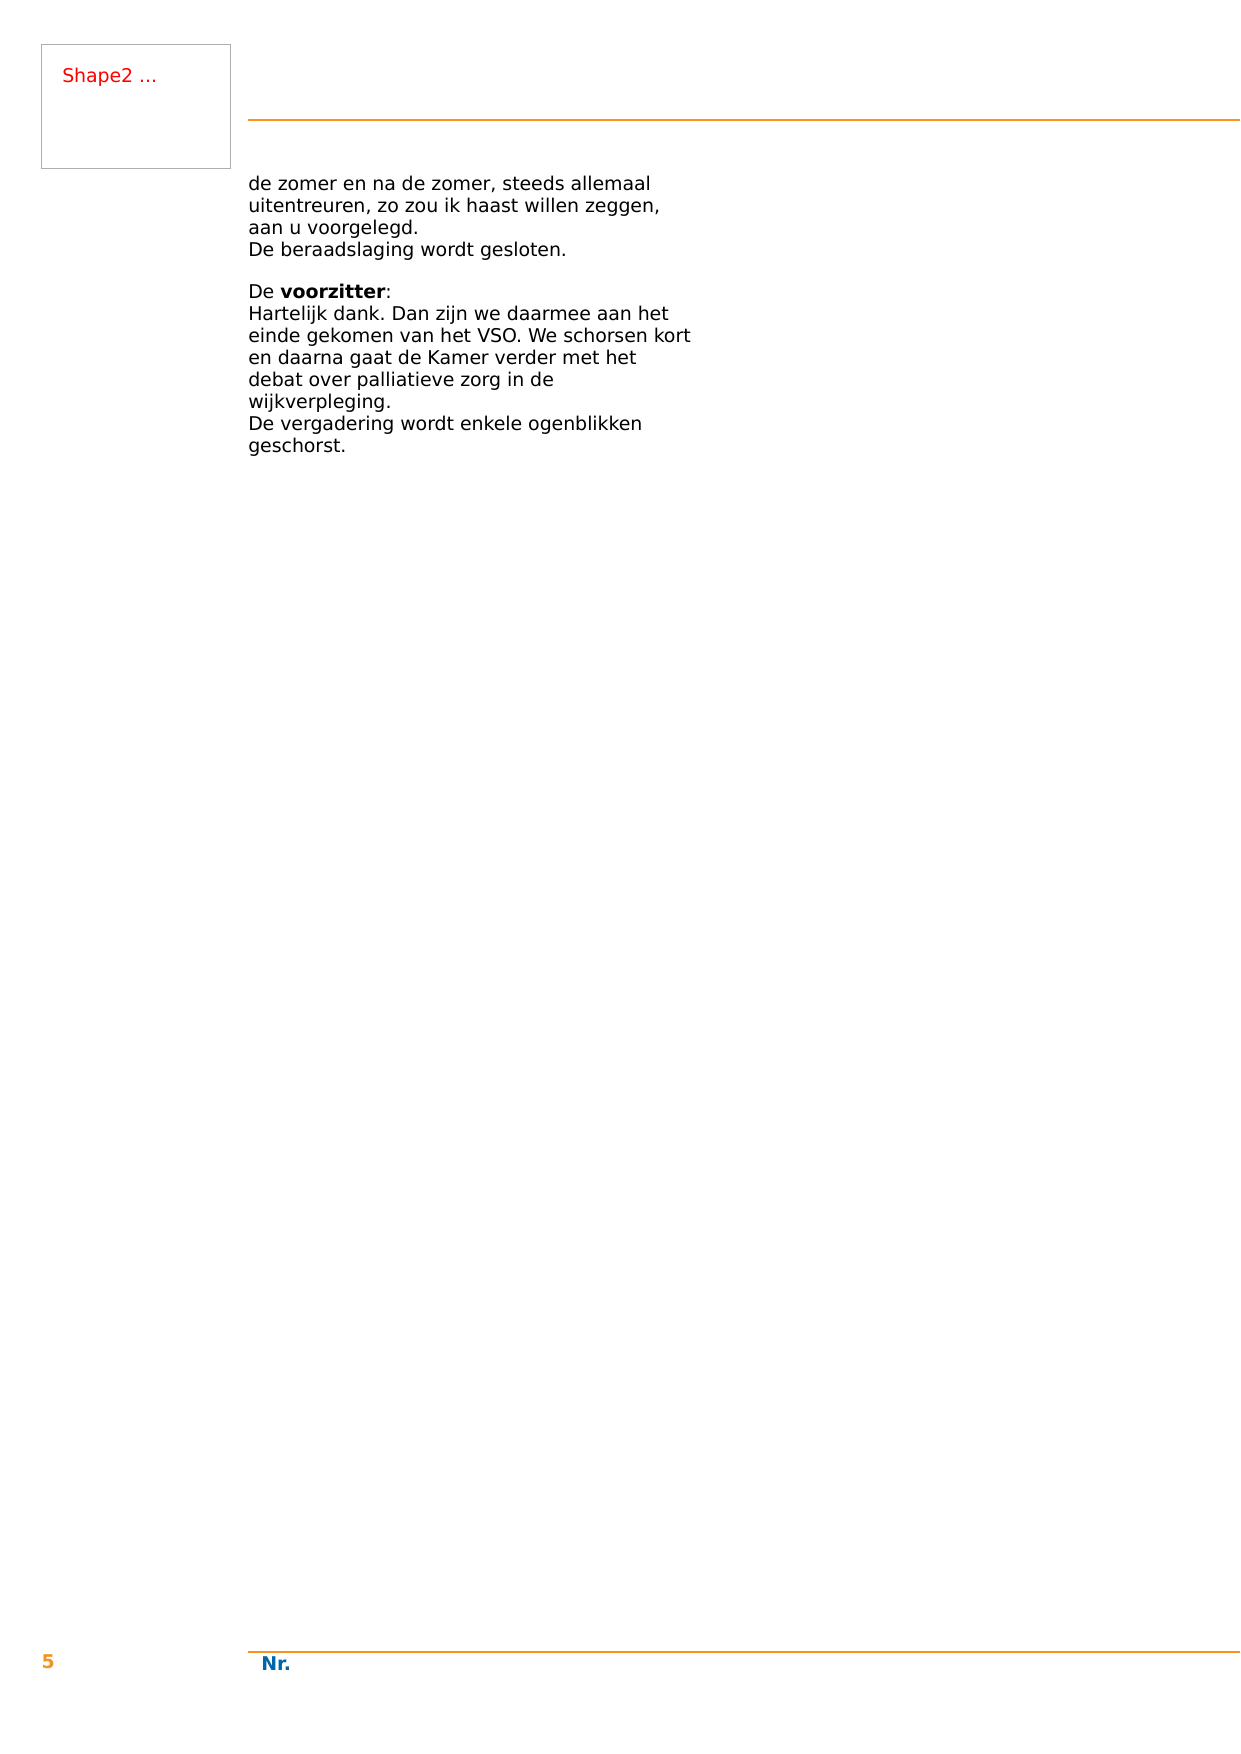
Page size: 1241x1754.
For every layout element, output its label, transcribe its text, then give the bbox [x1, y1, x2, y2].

text De beraadslaging wordt gesloten. [248, 239, 691, 261]
text Hartelijk dank. Dan zijn we daarmee aan het einde gekomen van het VSO. We schorsen kort en daarna gaat de Kamer verder met het debat over palliatieve zorg in de wijkverpleging. [248, 303, 691, 413]
text de zomer en na de zomer, steeds allemaal uitentreuren, zo zou ik haast willen zeggen, aan u voorgelegd. [248, 173, 691, 239]
text De voorzitter: [248, 281, 691, 303]
text De vergadering wordt enkele ogenblikken geschorst. [248, 413, 691, 457]
